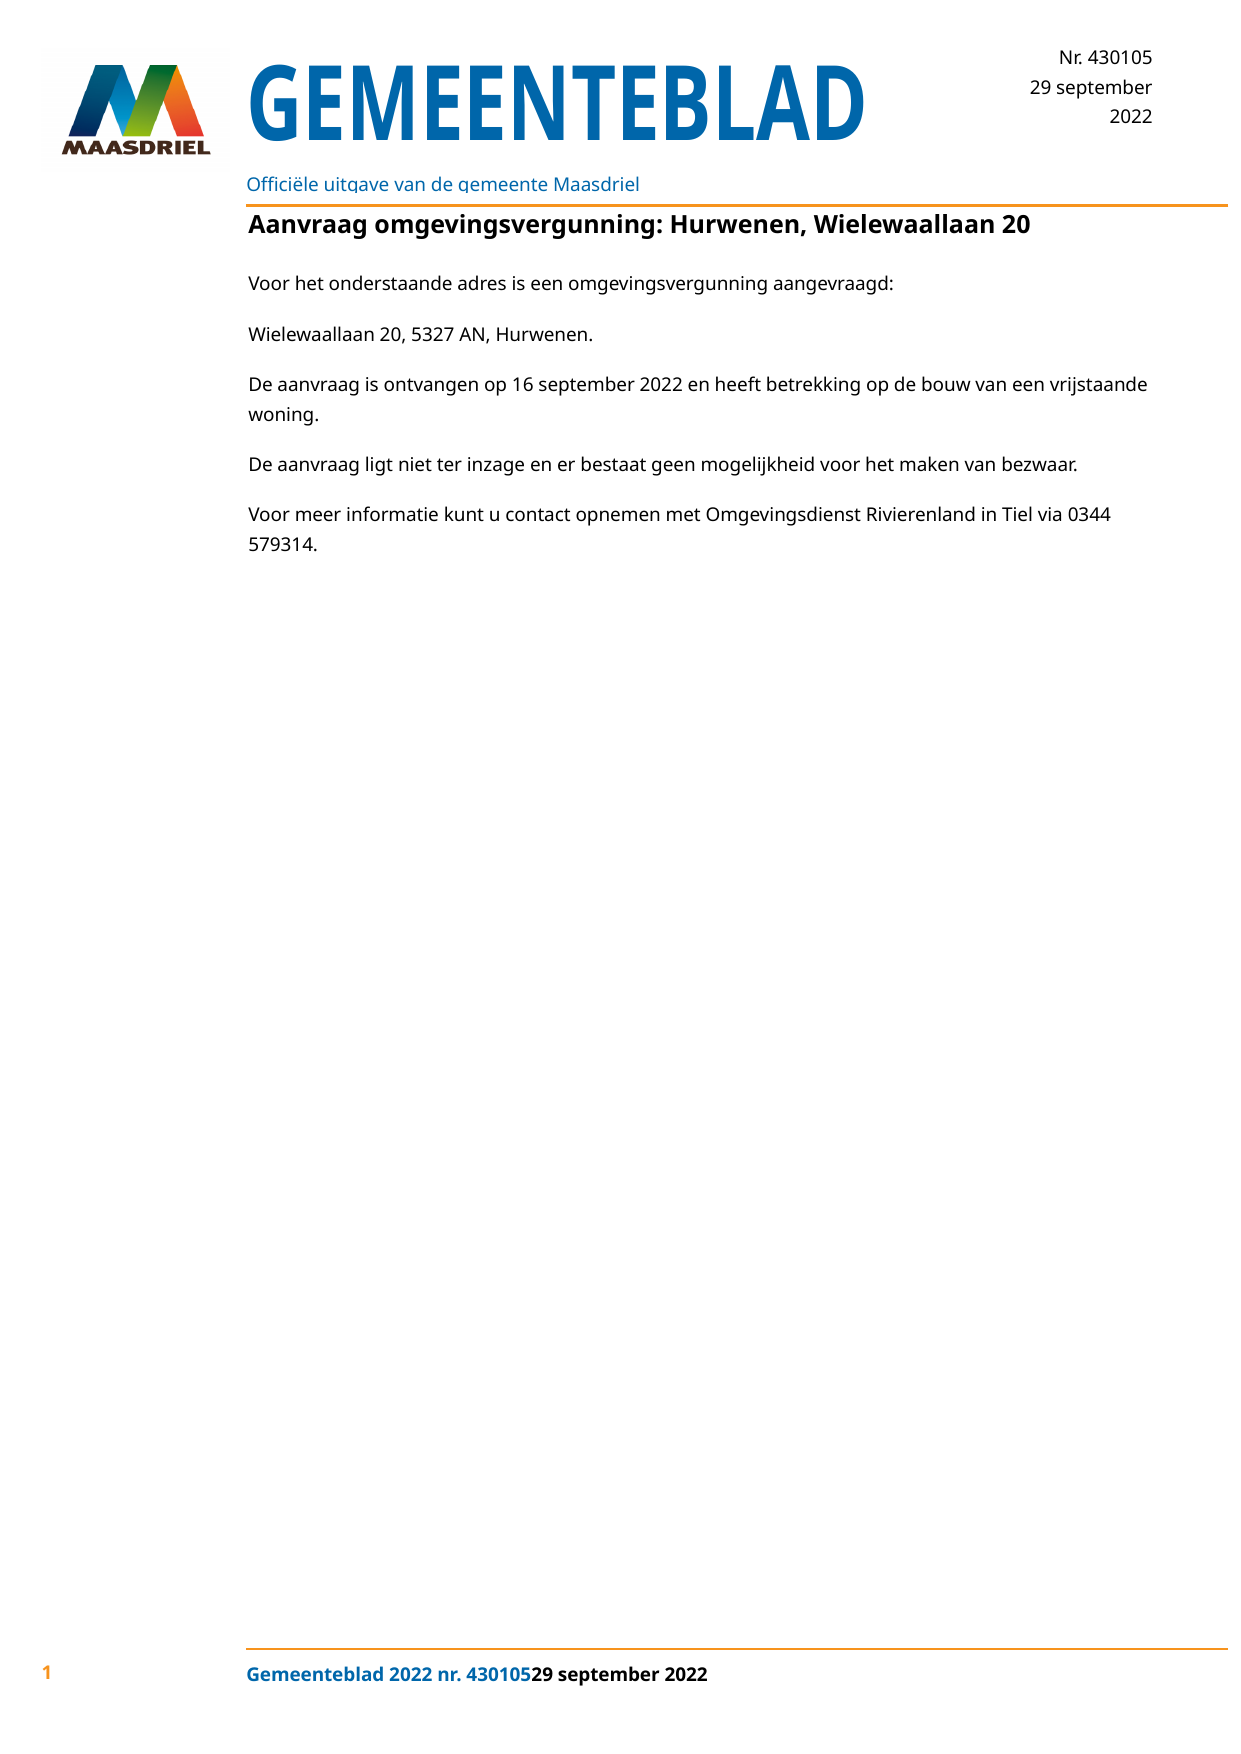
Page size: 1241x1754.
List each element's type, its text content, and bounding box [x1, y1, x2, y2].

text De aanvraag ligt niet ter inzage en er bestaat geen mogelijkheid voor het maken van bezwaar. [248, 451, 1152, 477]
picture [41, 47, 231, 172]
text Wielewaallaan 20, 5327 AN, Hurwenen. [248, 321, 1152, 346]
text De aanvraag is ontvangen op 16 september 2022 en heeft betrekking op de bouw van een vrijstaande woning. [248, 371, 1152, 426]
text Aanvraag omgevingsvergunning: Hurwenen, Wielewaallaan 20 [248, 207, 1152, 241]
text Voor het onderstaande adres is een omgevingsvergunning aangevraagd: [248, 270, 1152, 296]
text Voor meer informatie kunt u contact opnemen met Omgevingsdienst Rivierenland in Tiel via 0344 579314. [248, 502, 1152, 557]
